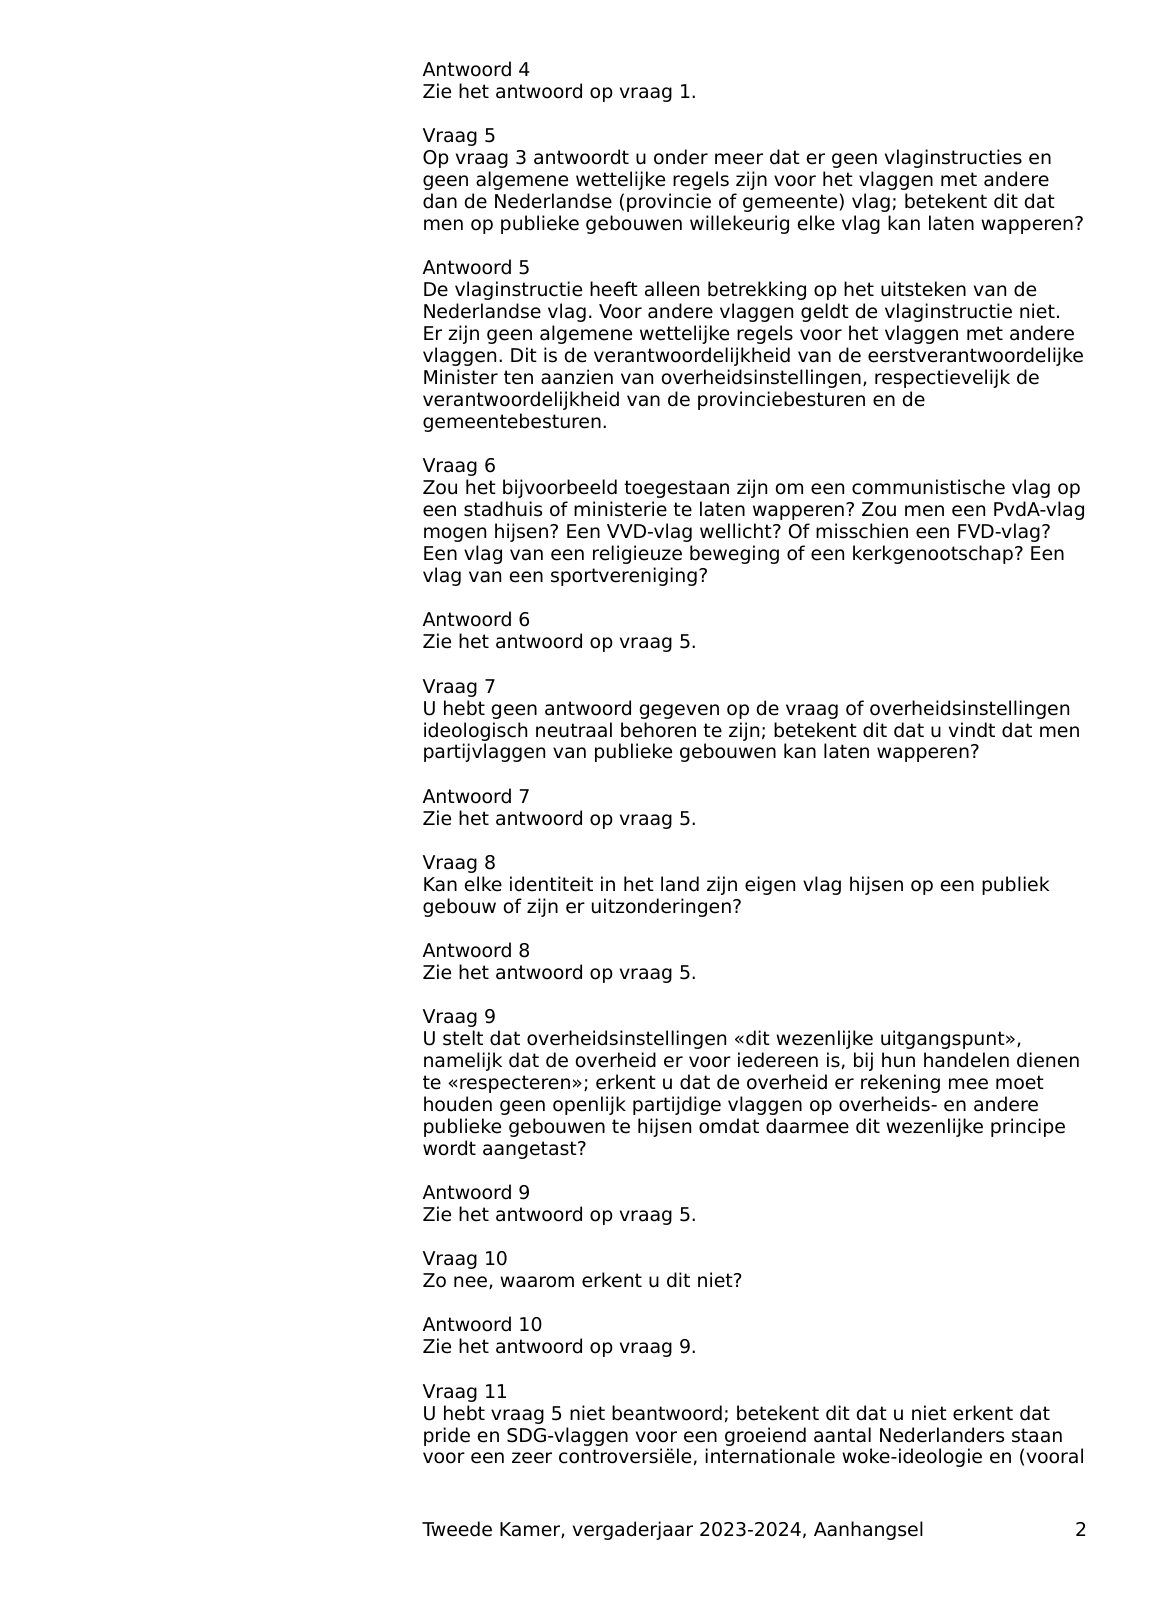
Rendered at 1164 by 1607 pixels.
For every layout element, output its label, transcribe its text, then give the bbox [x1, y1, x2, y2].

text Vraag 5 [422, 125, 1087, 147]
text Antwoord 5 [422, 257, 1087, 279]
text Zie het antwoord op vraag 5. [422, 808, 1087, 829]
text Vraag 8 [422, 852, 1087, 874]
text Kan elke identiteit in het land zijn eigen vlag hijsen op een publiek gebouw of zijn er uitzonderingen? [422, 874, 1087, 918]
text Zou het bijvoorbeeld toegestaan zijn om een communistische vlag op een stadhuis of ministerie te laten wapperen? Zou men een PvdA-vlag mogen hijsen? Een VVD-vlag wellicht? Of misschien een FVD-vlag? Een vlag van een religieuze beweging of een kerkgenootschap? Een vlag van een sportvereniging? [422, 477, 1087, 587]
text Antwoord 4 [422, 59, 1087, 81]
text Vraag 9 [422, 1006, 1087, 1028]
text Antwoord 6 [422, 609, 1087, 631]
text U hebt vraag 5 niet beantwoord; betekent dit dat u niet erkent dat pride en SDG-vlaggen voor een groeiend aantal Nederlanders staan voor een zeer controversiële, internationale woke-ideologie en (vooral [422, 1402, 1087, 1468]
text Vraag 7 [422, 676, 1087, 697]
text Antwoord 9 [422, 1182, 1087, 1204]
text U stelt dat overheidsinstellingen «dit wezenlijke uitgangspunt», namelijk dat de overheid er voor iedereen is, bij hun handelen dienen te «respecteren»; erkent u dat de overheid er rekening mee moet houden geen openlijk partijdige vlaggen op overheids- en andere publieke gebouwen te hijsen omdat daarmee dit wezenlijke principe wordt aangetast? [422, 1028, 1087, 1160]
text Zie het antwoord op vraag 5. [422, 1204, 1087, 1226]
text Antwoord 7 [422, 786, 1087, 808]
text Vraag 6 [422, 455, 1087, 477]
text Zie het antwoord op vraag 5. [422, 631, 1087, 653]
text Antwoord 10 [422, 1314, 1087, 1336]
text Vraag 10 [422, 1248, 1087, 1270]
text U hebt geen antwoord gegeven op de vraag of overheidsinstellingen ideologisch neutraal behoren te zijn; betekent dit dat u vindt dat men partijvlaggen van publieke gebouwen kan laten wapperen? [422, 697, 1087, 763]
text Zo nee, waarom erkent u dit niet? [422, 1270, 1087, 1292]
text Zie het antwoord op vraag 9. [422, 1336, 1087, 1358]
text Zie het antwoord op vraag 1. [422, 81, 1087, 103]
text Vraag 11 [422, 1381, 1087, 1402]
text De vlaginstructie heeft alleen betrekking op het uitsteken van de Nederlandse vlag. Voor andere vlaggen geldt de vlaginstructie niet. Er zijn geen algemene wettelijke regels voor het vlaggen met andere vlaggen. Dit is de verantwoordelijkheid van de eerstverantwoordelijke Minister ten aanzien van overheidsinstellingen, respectievelijk de verantwoordelijkheid van de provinciebesturen en de gemeentebesturen. [422, 279, 1087, 433]
text Zie het antwoord op vraag 5. [422, 962, 1087, 984]
text Op vraag 3 antwoordt u onder meer dat er geen vlaginstructies en geen algemene wettelijke regels zijn voor het vlaggen met andere dan de Nederlandse (provincie of gemeente) vlag; betekent dit dat men op publieke gebouwen willekeurig elke vlag kan laten wapperen? [422, 147, 1087, 235]
text Antwoord 8 [422, 940, 1087, 962]
